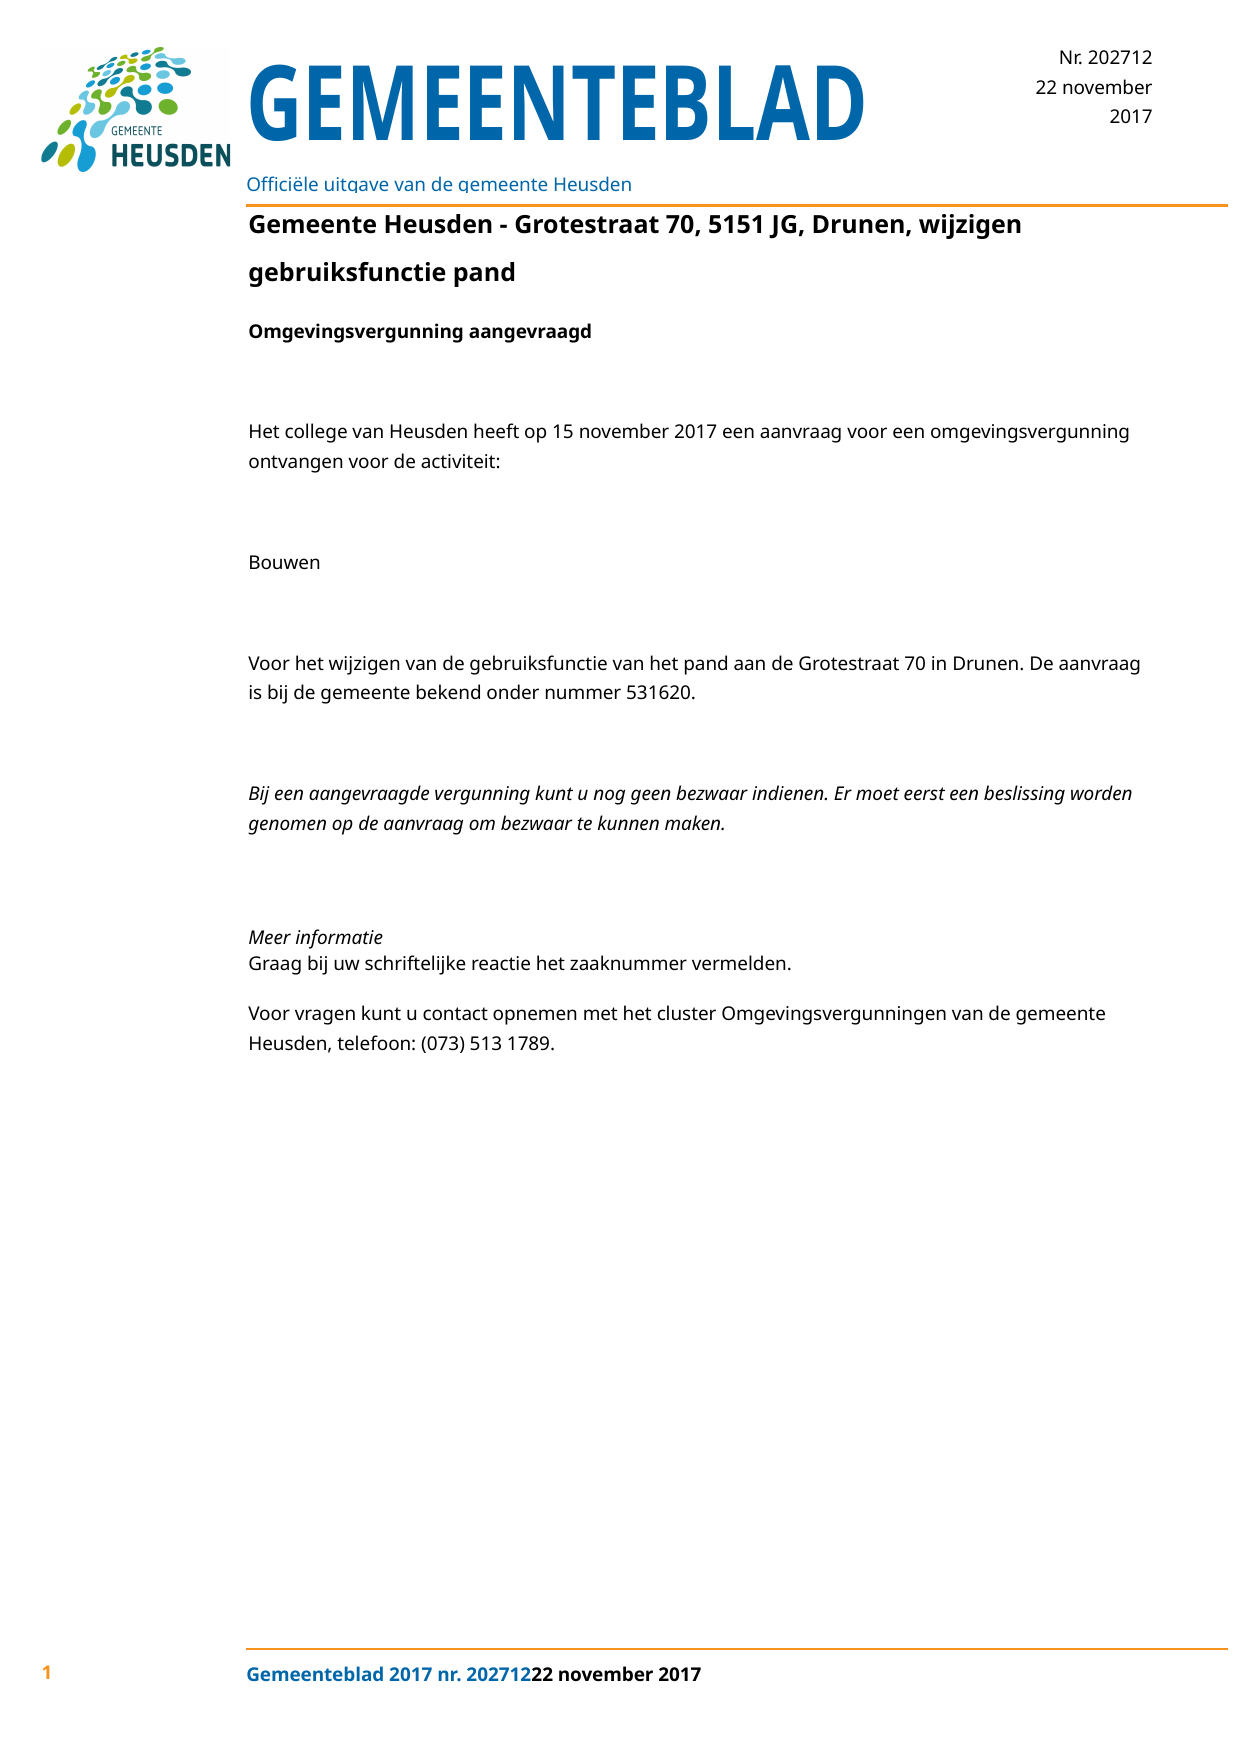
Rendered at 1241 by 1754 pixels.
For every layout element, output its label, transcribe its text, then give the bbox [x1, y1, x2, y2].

text Voor het wijzigen van de gebruiksfunctie van het pand aan de Grotestraat 70 in Drunen. De aanvraag is bij de gemeente bekend onder nummer 531620. [248, 650, 1152, 705]
text Bouwen [248, 549, 1152, 575]
text Het college van Heusden heeft op 15 november 2017 een aanvraag voor een omgevingsvergunning ontvangen voor de activiteit: [248, 419, 1152, 474]
text Graag bij uw schriftelijke reactie het zaaknummer vermelden. [248, 950, 1152, 976]
text Bij een aangevraagde vergunning kunt u nog geen bezwaar indienen. Er moet eerst een beslissing worden genomen op de aanvraag om bezwaar te kunnen maken. [248, 780, 1152, 836]
picture [41, 47, 231, 172]
text Gemeente Heusden - Grotestraat 70, 5151 JG, Drunen, wijzigen gebruiksfunctie pand [248, 207, 1152, 288]
text Omgevingsvergunning aangevraagd [248, 318, 1152, 344]
text Voor vragen kunt u contact opnemen met het cluster Omgevingsvergunningen van de gemeente Heusden, telefoon: (073) 513 1789. [248, 1001, 1152, 1056]
text Meer informatie [248, 924, 1152, 950]
